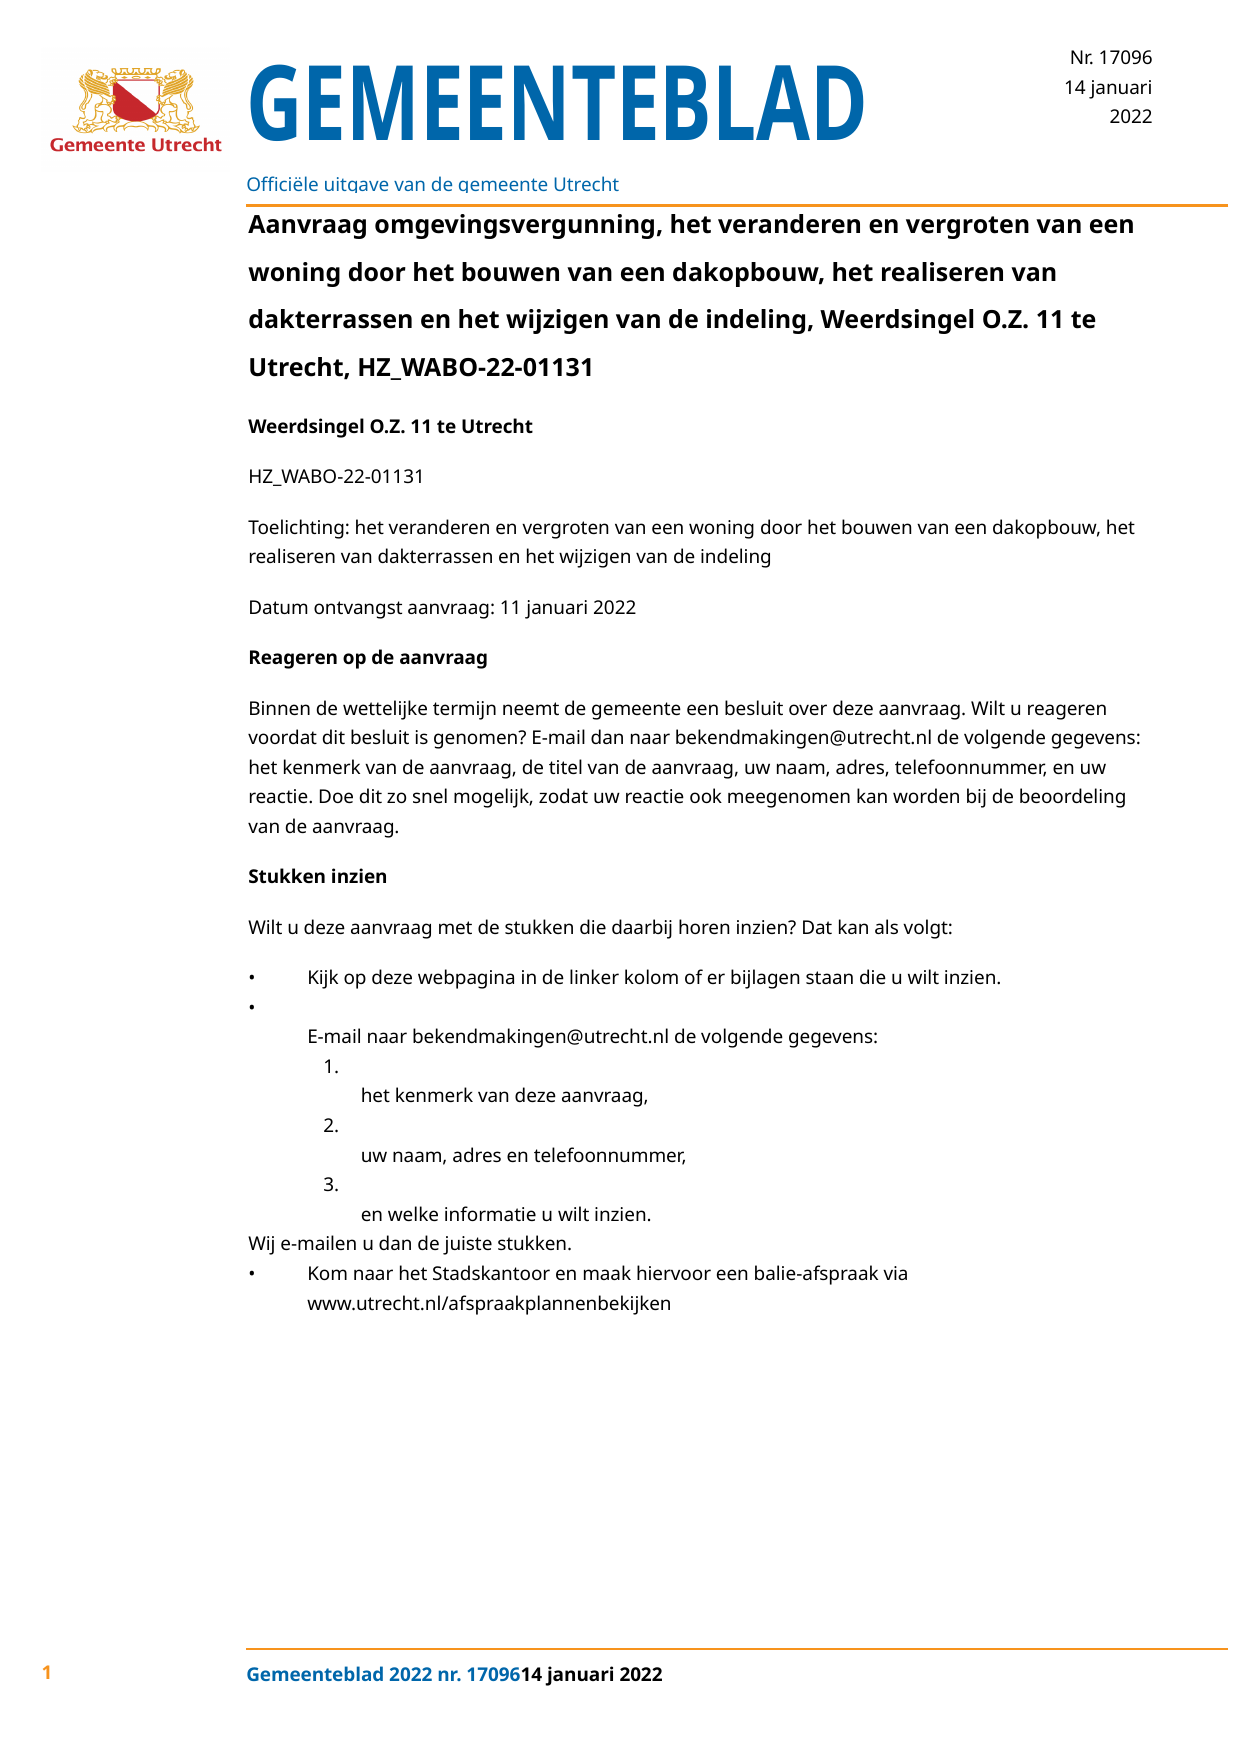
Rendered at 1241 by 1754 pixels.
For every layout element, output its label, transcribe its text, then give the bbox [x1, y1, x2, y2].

text Weerdsingel O.Z. 11 te Utrecht [248, 413, 1152, 439]
text HZ_WABO-22-01131 [248, 463, 1152, 489]
list Kom naar het Stadskantoor en maak hiervoor een balie-afspraak via www.utrecht.nl/afspraakplannenbekijken [248, 1260, 1152, 1316]
text Wij e-mailen u dan de juiste stukken. [248, 1231, 1152, 1256]
list het kenmerk van deze aanvraag, [323, 1083, 1152, 1108]
picture [41, 47, 231, 172]
text Datum ontvangst aanvraag: 11 januari 2022 [248, 594, 1152, 620]
list Kijk op deze webpagina in de linker kolom of er bijlagen staan die u wilt inzien. [248, 964, 1152, 990]
text Wilt u deze aanvraag met de stukken die daarbij horen inzien? Dat kan als volgt: [248, 914, 1152, 940]
text Toelichting: het veranderen en vergroten van een woning door het bouwen van een dakopbouw, het realiseren van dakterrassen en het wijzigen van de indeling [248, 514, 1152, 569]
text Stukken inzien [248, 863, 1152, 889]
list uw naam, adres en telefoonnummer, [323, 1142, 1152, 1168]
list en welke informatie u wilt inzien. [323, 1201, 1152, 1227]
list E-mail naar bekendmakingen@utrecht.nl de volgende gegevens: [248, 1023, 1152, 1049]
text Aanvraag omgevingsvergunning, het veranderen en vergroten van een woning door het bouwen van een dakopbouw, het realiseren van dakterrassen en het wijzigen van de indeling, Weerdsingel O.Z. 11 te Utrecht, HZ_WABO-22-01131 [248, 207, 1152, 384]
text Binnen de wettelijke termijn neemt de gemeente een besluit over deze aanvraag. Wilt u reageren voordat dit besluit is genomen? E-mail dan naar bekendmakingen@utrecht.nl de volgende gegevens: het kenmerk van de aanvraag, de titel van de aanvraag, uw naam, adres, telefoonnummer, en uw reactie. Doe dit zo snel mogelijk, zodat uw reactie ook meegenomen kan worden bij de beoordeling van de aanvraag. [248, 695, 1152, 839]
text Reageren op de aanvraag [248, 644, 1152, 670]
